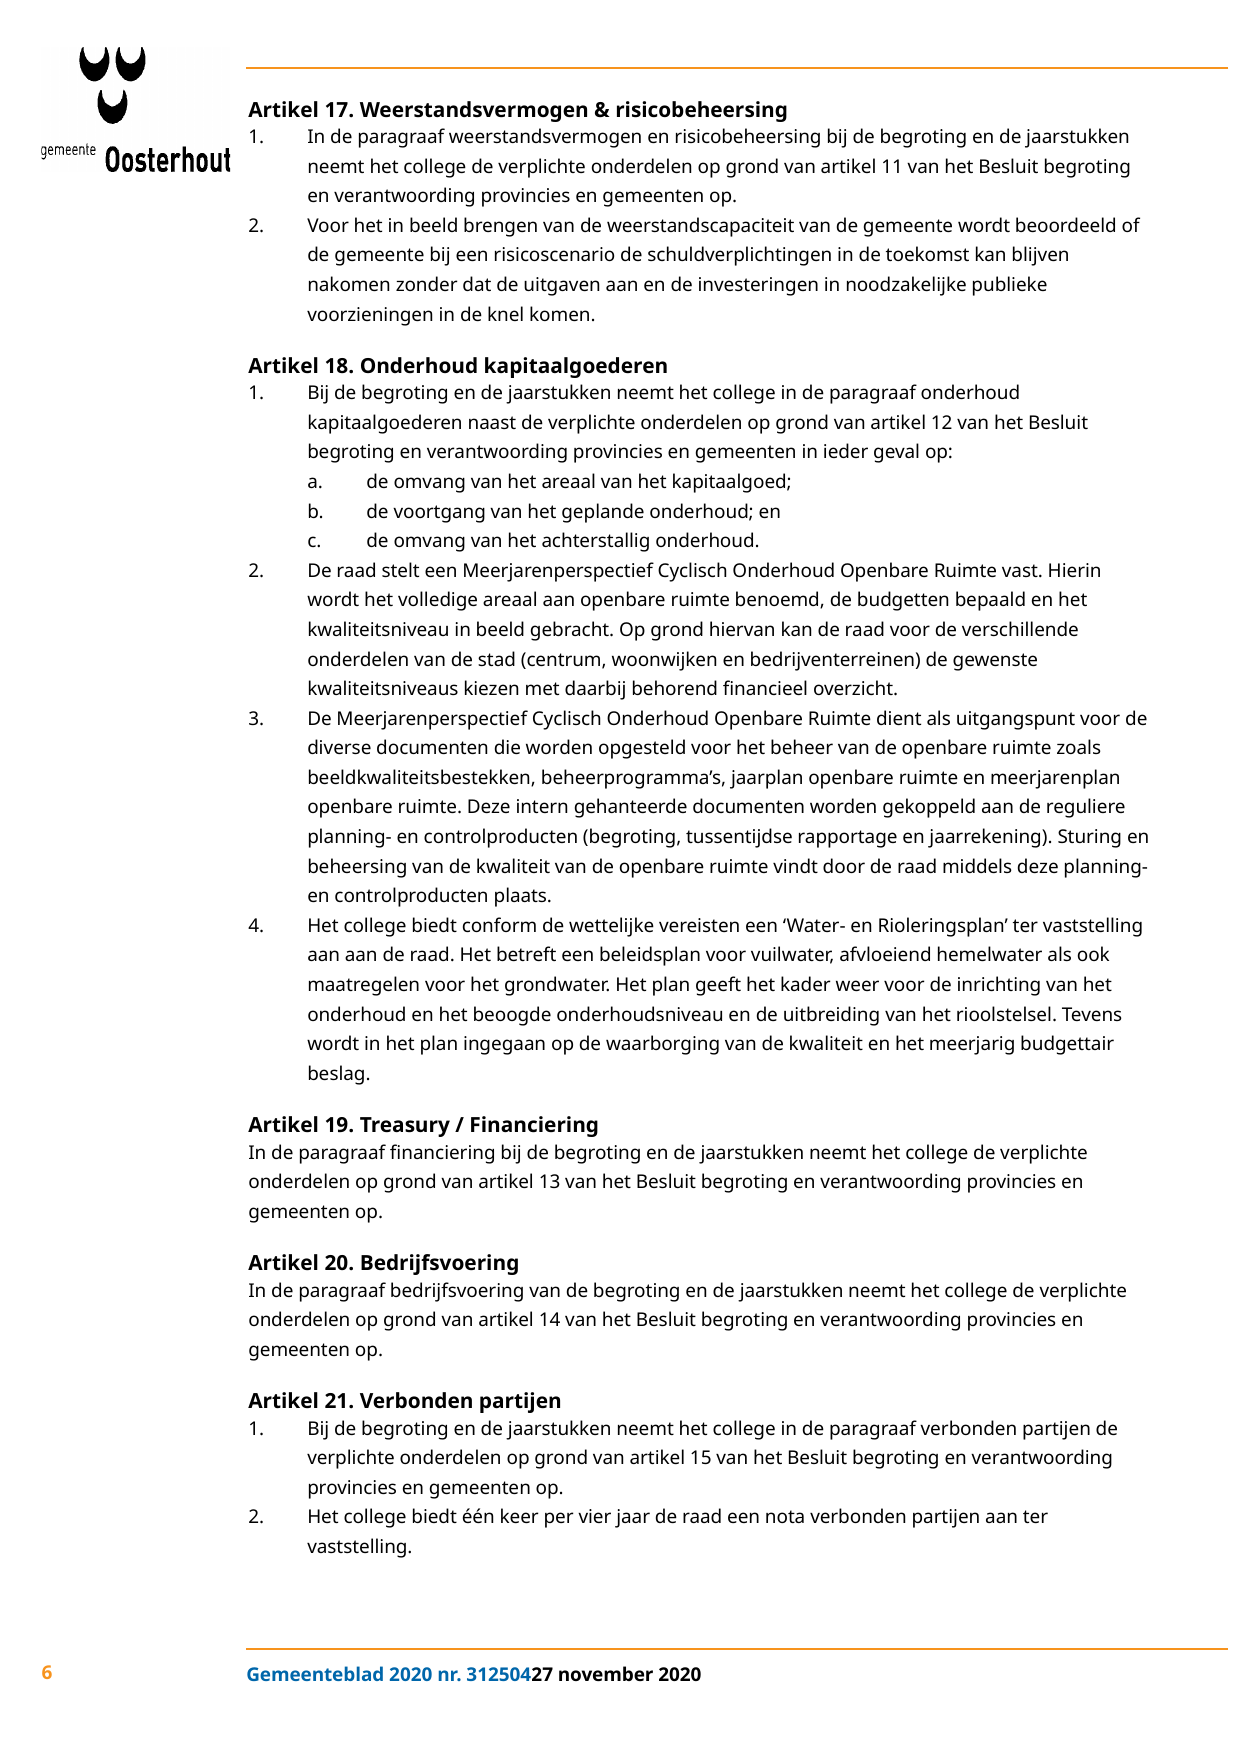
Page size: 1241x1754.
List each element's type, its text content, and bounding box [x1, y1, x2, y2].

text Artikel 19. Treasury / Financiering [248, 1110, 1152, 1139]
list de omvang van het achterstallig onderhoud. [307, 527, 1152, 553]
list In de paragraaf weerstandsvermogen en risicobeheersing bij de begroting en de jaarstukken neemt het college de verplichte onderdelen op grond van artikel 11 van het Besluit begroting en verantwoording provincies en gemeenten op. [248, 123, 1152, 208]
list Het college biedt conform de wettelijke vereisten een ‘Water- en Rioleringsplan’ ter vaststelling aan aan de raad. Het betreft een beleidsplan voor vuilwater, afvloeiend hemelwater als ook maatregelen voor het grondwater. Het plan geeft het kader weer voor de inrichting van het onderhoud en het beoogde onderhoudsniveau en de uitbreiding van het rioolstelsel. Tevens wordt in het plan ingegaan op de waarborging van de kwaliteit en het meerjarig budgettair beslag. [248, 912, 1152, 1086]
text In de paragraaf financiering bij de begroting en de jaarstukken neemt het college de verplichte onderdelen op grond van artikel 13 van het Besluit begroting en verantwoording provincies en gemeenten op. [248, 1139, 1152, 1224]
list de omvang van het areaal van het kapitaalgoed; [307, 468, 1152, 494]
picture [41, 47, 231, 172]
list De raad stelt een Meerjarenperspectief Cyclisch Onderhoud Openbare Ruimte vast. Hierin wordt het volledige areaal aan openbare ruimte benoemd, de budgetten bepaald en het kwaliteitsniveau in beeld gebracht. Op grond hiervan kan de raad voor de verschillende onderdelen van de stad (centrum, woonwijken en bedrijventerreinen) de gewenste kwaliteitsniveaus kiezen met daarbij behorend financieel overzicht. [248, 557, 1152, 701]
list Voor het in beeld brengen van de weerstandscapaciteit van de gemeente wordt beoordeeld of de gemeente bij een risicoscenario de schuldverplichtingen in de toekomst kan blijven nakomen zonder dat de uitgaven aan en de investeringen in noodzakelijke publieke voorzieningen in de knel komen. [248, 212, 1152, 326]
text Artikel 21. Verbonden partijen [248, 1386, 1152, 1415]
text In de paragraaf bedrijfsvoering van de begroting en de jaarstukken neemt het college de verplichte onderdelen op grond van artikel 14 van het Besluit begroting en verantwoording provincies en gemeenten op. [248, 1277, 1152, 1362]
list Bij de begroting en de jaarstukken neemt het college in de paragraaf onderhoud kapitaalgoederen naast de verplichte onderdelen op grond van artikel 12 van het Besluit begroting en verantwoording provincies en gemeenten in ieder geval op: [248, 379, 1152, 464]
list Bij de begroting en de jaarstukken neemt het college in de paragraaf verbonden partijen de verplichte onderdelen op grond van artikel 15 van het Besluit begroting en verantwoording provincies en gemeenten op. [248, 1415, 1152, 1500]
list De Meerjarenperspectief Cyclisch Onderhoud Openbare Ruimte dient als uitgangspunt voor de diverse documenten die worden opgesteld voor het beheer van de openbare ruimte zoals beeldkwaliteitsbestekken, beheerprogramma’s, jaarplan openbare ruimte en meerjarenplan openbare ruimte. Deze intern gehanteerde documenten worden gekoppeld aan de reguliere planning- en controlproducten (begroting, tussentijdse rapportage en jaarrekening). Sturing en beheersing van de kwaliteit van de openbare ruimte vindt door de raad middels deze planning- en controlproducten plaats. [248, 705, 1152, 908]
text Artikel 20. Bedrijfsvoering [248, 1248, 1152, 1277]
text Artikel 17. Weerstandsvermogen & risicobeheersing [248, 95, 1152, 123]
text Artikel 18. Onderhoud kapitaalgoederen [248, 351, 1152, 379]
list Het college biedt één keer per vier jaar de raad een nota verbonden partijen aan ter vaststelling. [248, 1504, 1152, 1559]
list de voortgang van het geplande onderhoud; en [307, 498, 1152, 524]
